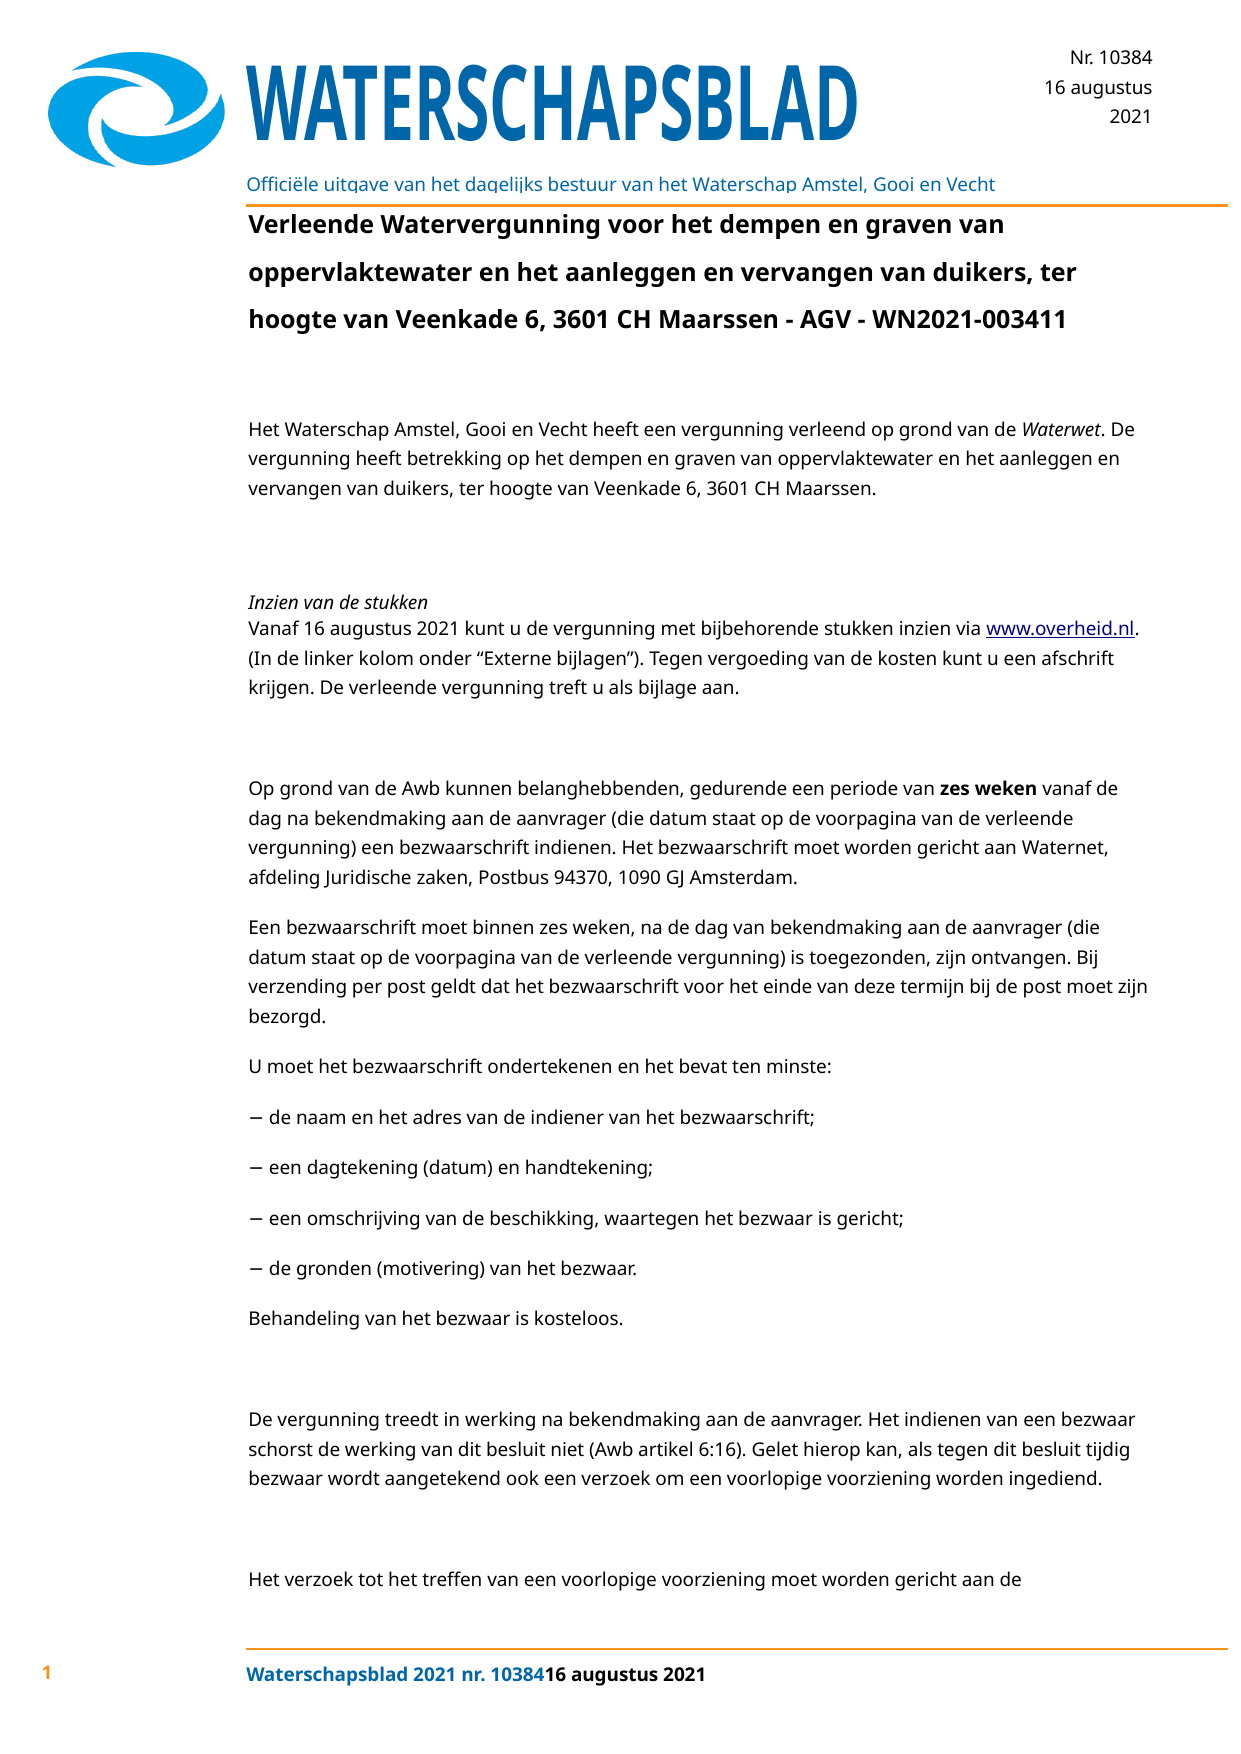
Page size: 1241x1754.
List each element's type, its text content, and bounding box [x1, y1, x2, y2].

text − een dagtekening (datum) en handtekening; [248, 1154, 1152, 1180]
text − een omschrijving van de beschikking, waartegen het bezwaar is gericht; [248, 1205, 1152, 1231]
text Een bezwaarschrift moet binnen zes weken, na de dag van bekendmaking aan de aanvrager (die datum staat op de voorpagina van de verleende vergunning) is toegezonden, zijn ontvangen. Bij verzending per post geldt dat het bezwaarschrift voor het einde van deze termijn bij de post moet zijn bezorgd. [248, 914, 1152, 1029]
picture [41, 47, 231, 172]
text − de gronden (motivering) van het bezwaar. [248, 1255, 1152, 1281]
text Op grond van de Awb kunnen belanghebbenden, gedurende een periode van zes weken vanaf de dag na bekendmaking aan de aanvrager (die datum staat op de voorpagina van de verleende vergunning) een bezwaarschrift indienen. Het bezwaarschrift moet worden gericht aan Waternet, afdeling Juridische zaken, Postbus 94370, 1090 GJ Amsterdam. [248, 775, 1152, 890]
text Inzien van de stukken [248, 589, 1152, 615]
text Het Waterschap Amstel, Gooi en Vecht heeft een vergunning verleend op grond van de Waterwet. De vergunning heeft betrekking op het dempen en graven van oppervlaktewater en het aanleggen en vervangen van duikers, ter hoogte van Veenkade 6, 3601 CH Maarssen. [248, 416, 1152, 501]
text Het verzoek tot het treffen van een voorlopige voorziening moet worden gericht aan de [248, 1566, 1152, 1592]
text Behandeling van het bezwaar is kosteloos. [248, 1306, 1152, 1331]
text De vergunning treedt in werking na bekendmaking aan de aanvrager. Het indienen van een bezwaar schorst de werking van dit besluit niet (Awb artikel 6:16). Gelet hierop kan, als tegen dit besluit tijdig bezwaar wordt aangetekend ook een verzoek om een voorlopige voorziening worden ingediend. [248, 1406, 1152, 1491]
text Vanaf 16 augustus 2021 kunt u de vergunning met bijbehorende stukken inzien via www.overheid.nl. (In de linker kolom onder “Externe bijlagen”). Tegen vergoeding van de kosten kunt u een afschrift krijgen. De verleende vergunning treft u als bijlage aan. [248, 615, 1152, 700]
text − de naam en het adres van de indiener van het bezwaarschrift; [248, 1104, 1152, 1130]
text U moet het bezwaarschrift ondertekenen en het bevat ten minste: [248, 1053, 1152, 1079]
text Verleende Watervergunning voor het dempen en graven van oppervlaktewater en het aanleggen en vervangen van duikers, ter hoogte van Veenkade 6, 3601 CH Maarssen - AGV - WN2021-003411 [248, 207, 1152, 336]
